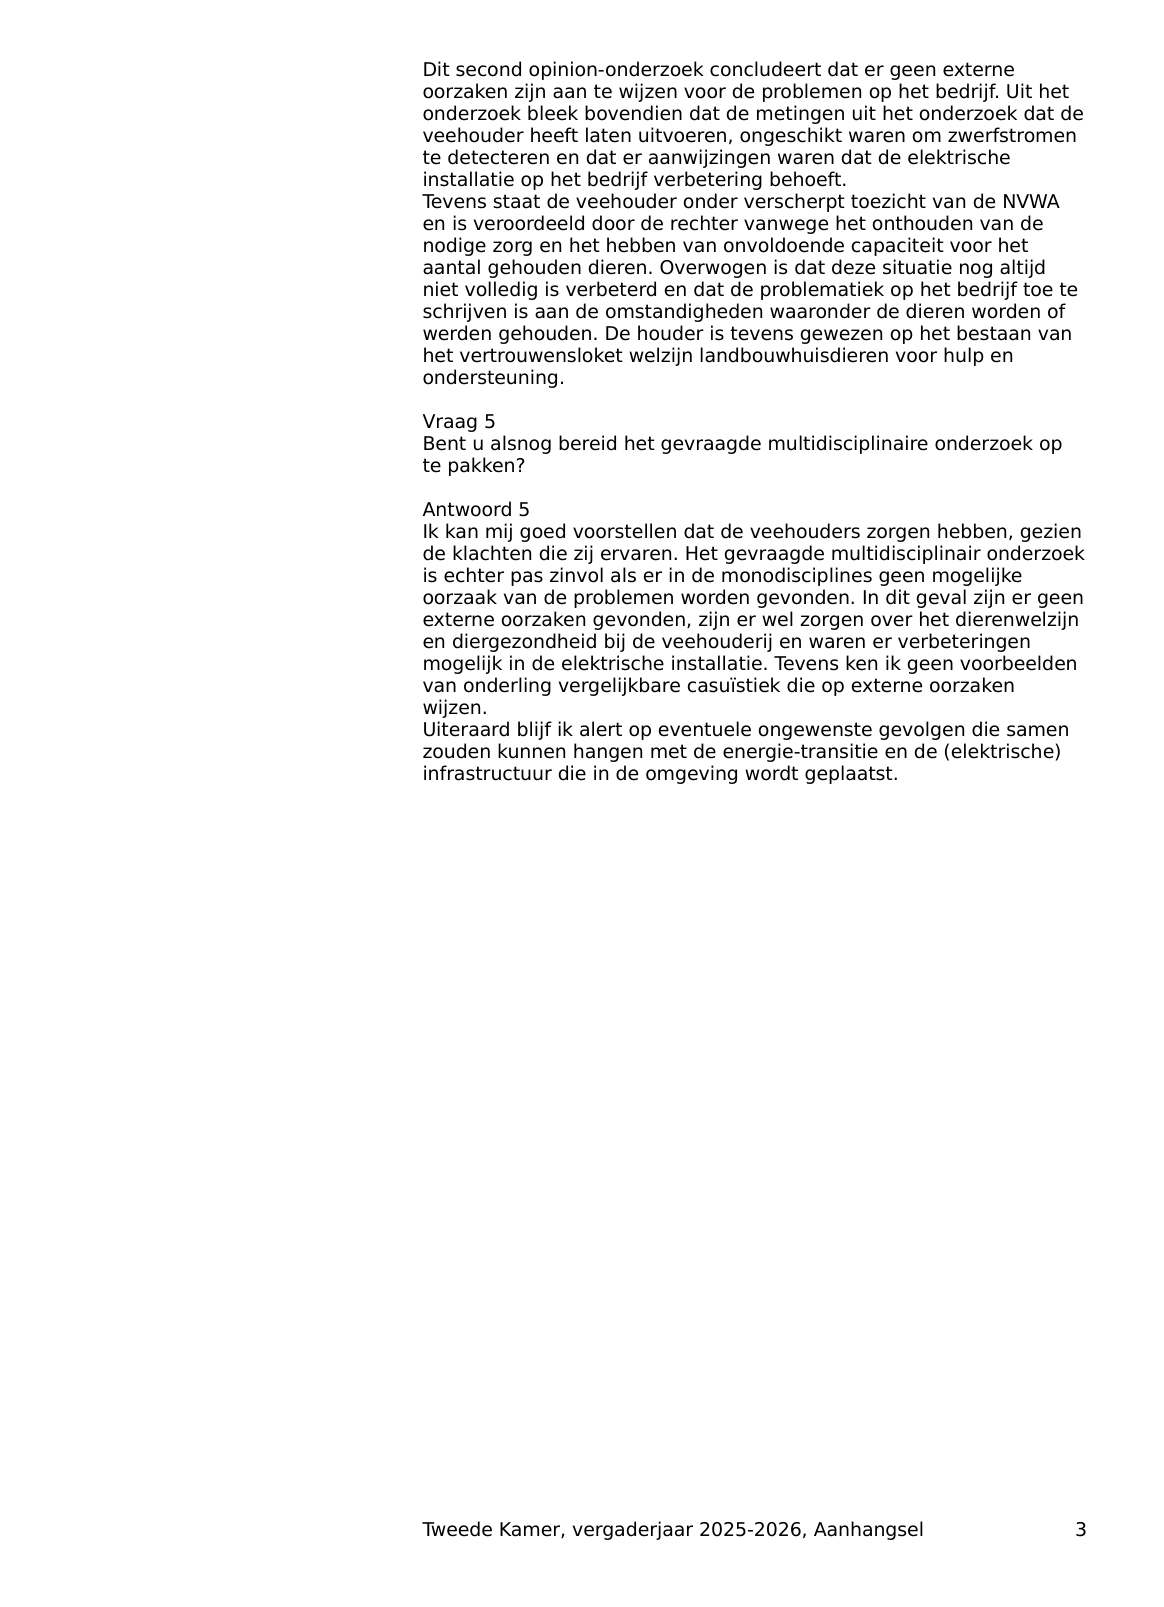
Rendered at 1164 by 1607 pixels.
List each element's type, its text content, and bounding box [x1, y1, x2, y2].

text Bent u alsnog bereid het gevraagde multidisciplinaire onderzoek op te pakken? [422, 433, 1087, 477]
text Antwoord 5 [422, 499, 1087, 521]
text Ik kan mij goed voorstellen dat de veehouders zorgen hebben, gezien de klachten die zij ervaren. Het gevraagde multidisciplinair onderzoek is echter pas zinvol als er in de monodisciplines geen mogelijke oorzaak van de problemen worden gevonden. In dit geval zijn er geen externe oorzaken gevonden, zijn er wel zorgen over het dierenwelzijn en diergezondheid bij de veehouderij en waren er verbeteringen mogelijk in de elektrische installatie. Tevens ken ik geen voorbeelden van onderling vergelijkbare casuïstiek die op externe oorzaken wijzen. [422, 521, 1087, 719]
text Tevens staat de veehouder onder verscherpt toezicht van de NVWA en is veroordeeld door de rechter vanwege het onthouden van de nodige zorg en het hebben van onvoldoende capaciteit voor het aantal gehouden dieren. Overwogen is dat deze situatie nog altijd niet volledig is verbeterd en dat de problematiek op het bedrijf toe te schrijven is aan de omstandigheden waaronder de dieren worden of werden gehouden. De houder is tevens gewezen op het bestaan van het vertrouwensloket welzijn landbouwhuisdieren voor hulp en ondersteuning. [422, 191, 1087, 389]
text Dit second opinion-onderzoek concludeert dat er geen externe oorzaken zijn aan te wijzen voor de problemen op het bedrijf. Uit het onderzoek bleek bovendien dat de metingen uit het onderzoek dat de veehouder heeft laten uitvoeren, ongeschikt waren om zwerfstromen te detecteren en dat er aanwijzingen waren dat de elektrische installatie op het bedrijf verbetering behoeft. [422, 59, 1087, 191]
text Vraag 5 [422, 411, 1087, 433]
text Uiteraard blijf ik alert op eventuele ongewenste gevolgen die samen zouden kunnen hangen met de energie-transitie en de (elektrische) infrastructuur die in de omgeving wordt geplaatst. [422, 719, 1087, 785]
